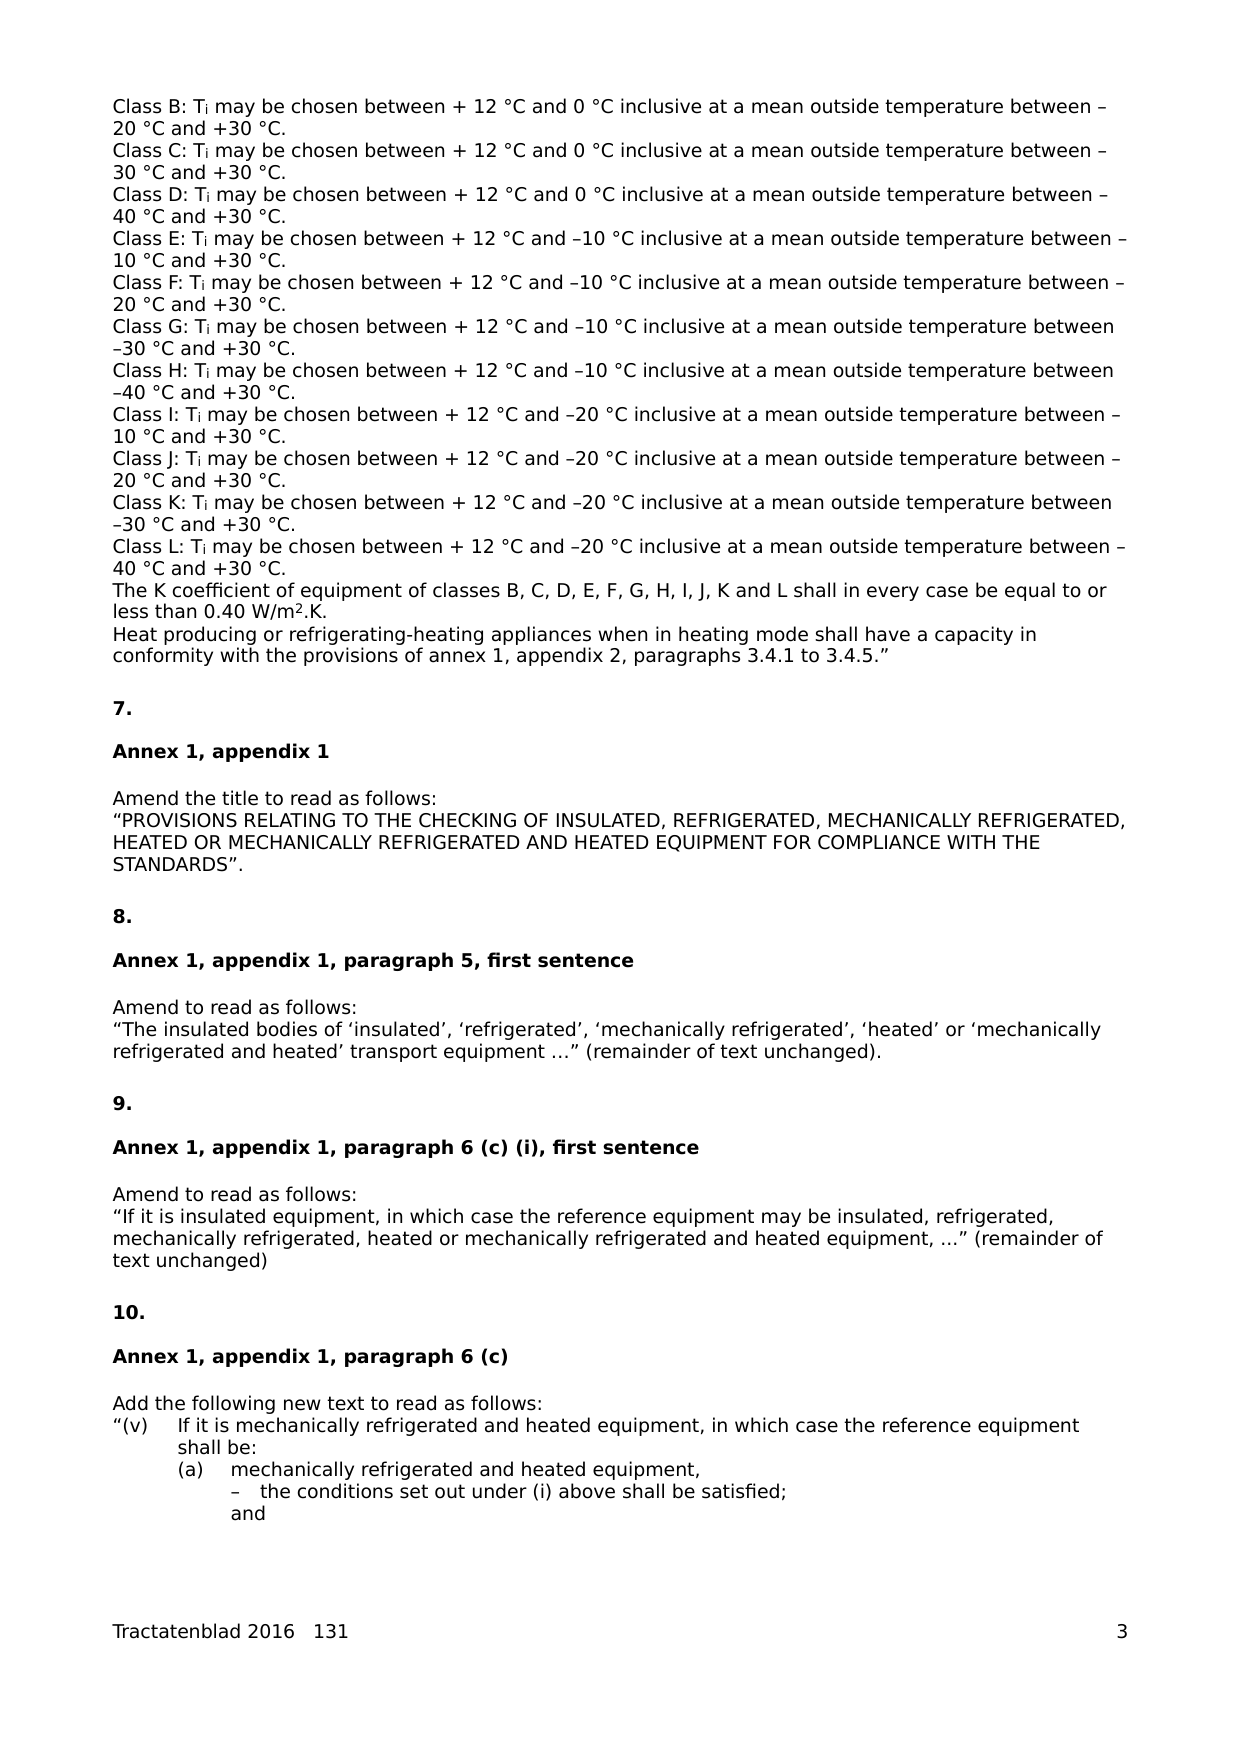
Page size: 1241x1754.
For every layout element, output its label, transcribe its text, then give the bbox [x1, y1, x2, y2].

text – the conditions set out under (i) above shall be satisfied; [230, 1481, 1128, 1503]
text Class C: Ti may be chosen between + 12 °C and 0 °C inclusive at a mean outside temperature between –30 °C and +30 °C. [112, 140, 1128, 184]
text “PROVISIONS RELATING TO THE CHECKING OF INSULATED, REFRIGERATED, MECHANICALLY REFRIGERATED, HEATED OR MECHANICALLY REFRIGERATED AND HEATED EQUIPMENT FOR COMPLIANCE WITH THE STANDARDS”. [112, 810, 1128, 876]
text Class E: Ti may be chosen between + 12 °C and –10 °C inclusive at a mean outside temperature between –10 °C and +30 °C. [112, 228, 1128, 272]
subtitle 8. Annex 1, appendix 1, paragraph 5, first sentence [112, 906, 1128, 972]
text Class F: Ti may be chosen between + 12 °C and –10 °C inclusive at a mean outside temperature between –20 °C and +30 °C. [112, 272, 1128, 316]
text Class I: Ti may be chosen between + 12 °C and –20 °C inclusive at a mean outside temperature between –10 °C and +30 °C. [112, 404, 1128, 448]
text “If it is insulated equipment, in which case the reference equipment may be insulated, refrigerated, mechanically refrigerated, heated or mechanically refrigerated and heated equipment, ...” (remainder of text unchanged) [112, 1206, 1128, 1272]
text Amend to read as follows: [112, 1184, 1128, 1206]
text and [230, 1503, 1128, 1525]
text Class H: Ti may be chosen between + 12 °C and –10 °C inclusive at a mean outside temperature between –40 °C and +30 °C. [112, 360, 1128, 404]
text “(v) If it is mechanically refrigerated and heated equipment, in which case the reference equipment shall be: [112, 1415, 1128, 1459]
text Class G: Ti may be chosen between + 12 °C and –10 °C inclusive at a mean outside temperature between –30 °C and +30 °C. [112, 316, 1128, 360]
text Class D: Ti may be chosen between + 12 °C and 0 °C inclusive at a mean outside temperature between –40 °C and +30 °C. [112, 184, 1128, 228]
text Amend to read as follows: [112, 997, 1128, 1019]
text Heat producing or refrigerating-heating appliances when in heating mode shall have a capacity in conformity with the provisions of annex 1, appendix 2, paragraphs 3.4.1 to 3.4.5.” [112, 623, 1128, 667]
subtitle 9. Annex 1, appendix 1, paragraph 6 (c) (i), first sentence [112, 1093, 1128, 1159]
text Class J: Ti may be chosen between + 12 °C and –20 °C inclusive at a mean outside temperature between –20 °C and +30 °C. [112, 448, 1128, 492]
text Class B: Ti may be chosen between + 12 °C and 0 °C inclusive at a mean outside temperature between –20 °C and +30 °C. [112, 96, 1128, 140]
subtitle 7. Annex 1, appendix 1 [112, 697, 1128, 763]
text (a) mechanically refrigerated and heated equipment, [177, 1459, 1128, 1481]
text Amend the title to read as follows: [112, 788, 1128, 810]
text The K coefficient of equipment of classes B, C, D, E, F, G, H, I, J, K and L shall in every case be equal to or less than 0.40 W/m2.K. [112, 579, 1128, 623]
subtitle 10. Annex 1, appendix 1, paragraph 6 (c) [112, 1302, 1128, 1368]
text Class L: Ti may be chosen between + 12 °C and –20 °C inclusive at a mean outside temperature between –40 °C and +30 °C. [112, 536, 1128, 579]
text Class K: Ti may be chosen between + 12 °C and –20 °C inclusive at a mean outside temperature between –30 °C and +30 °C. [112, 492, 1128, 536]
text Add the following new text to read as follows: [112, 1393, 1128, 1415]
text “The insulated bodies of ‘insulated’, ‘refrigerated’, ‘mechanically refrigerated’, ‘heated’ or ‘mechanically refrigerated and heated’ transport equipment …” (remainder of text unchanged). [112, 1019, 1128, 1063]
